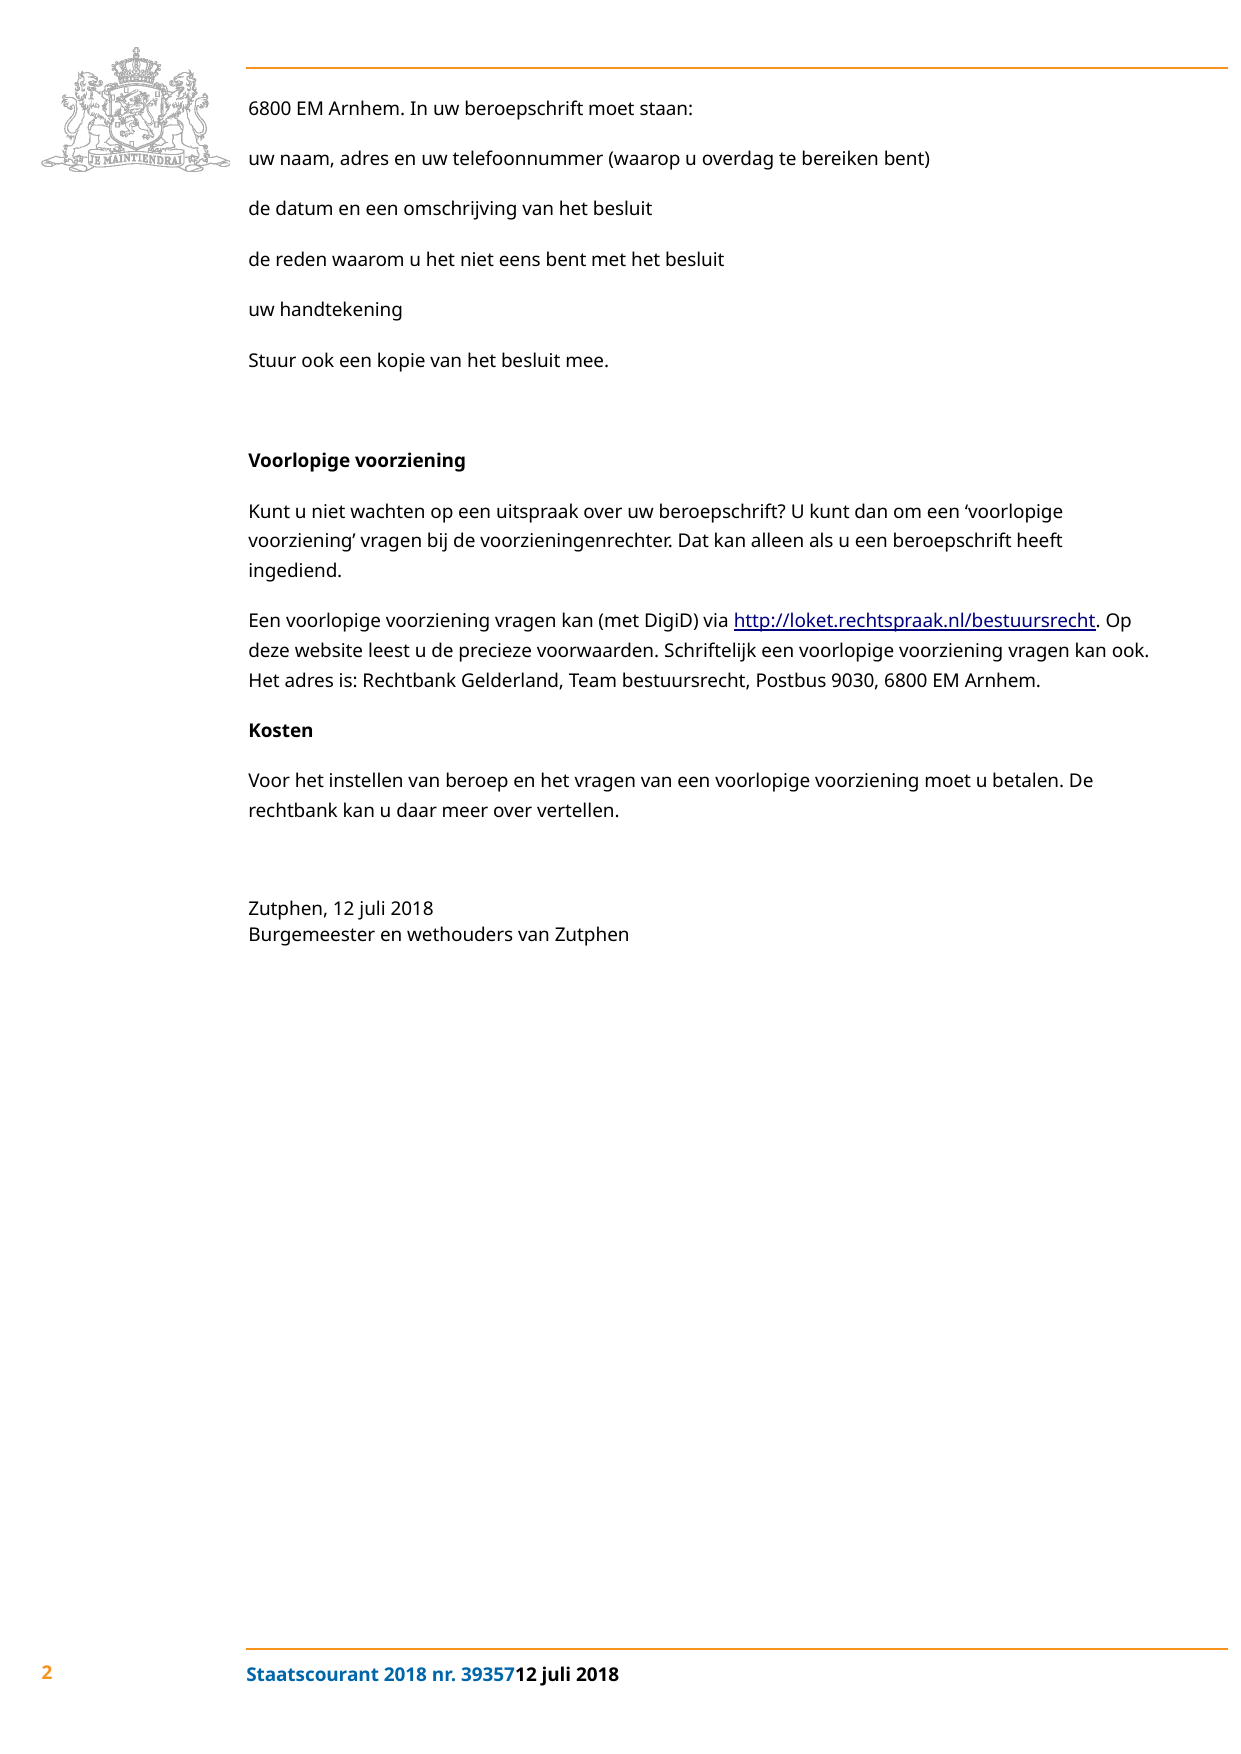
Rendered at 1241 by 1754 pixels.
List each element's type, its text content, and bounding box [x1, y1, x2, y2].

text Kosten [248, 717, 1152, 743]
text Stuur ook een kopie van het besluit mee. [248, 347, 1152, 373]
text 6800 EM Arnhem. In uw beroepschrift moet staan: [248, 95, 1152, 121]
text Zutphen, 12 juli 2018 [248, 896, 1152, 921]
text de reden waarom u het niet eens bent met het besluit [248, 246, 1152, 272]
text Voorlopige voorziening [248, 448, 1152, 473]
text uw handtekening [248, 296, 1152, 322]
picture [41, 47, 231, 172]
text Een voorlopige voorziening vragen kan (met DigiD) via http://loket.rechtspraak.nl/bestuursrecht. Op deze website leest u de precieze voorwaarden. Schriftelijk een voorlopige voorziening vragen kan ook. Het adres is: Rechtbank Gelderland, Team bestuursrecht, Postbus 9030, 6800 EM Arnhem. [248, 608, 1152, 693]
text Burgemeester en wethouders van Zutphen [248, 921, 1152, 947]
text de datum en een omschrijving van het besluit [248, 196, 1152, 221]
text uw naam, adres en uw telefoonnummer (waarop u overdag te bereiken bent) [248, 145, 1152, 171]
text Kunt u niet wachten op een uitspraak over uw beroepschrift? U kunt dan om een ‘voorlopige voorziening’ vragen bij de voorzieningenrechter. Dat kan alleen als u een beroepschrift heeft ingediend. [248, 498, 1152, 583]
text Voor het instellen van beroep en het vragen van een voorlopige voorziening moet u betalen. De rechtbank kan u daar meer over vertellen. [248, 768, 1152, 823]
